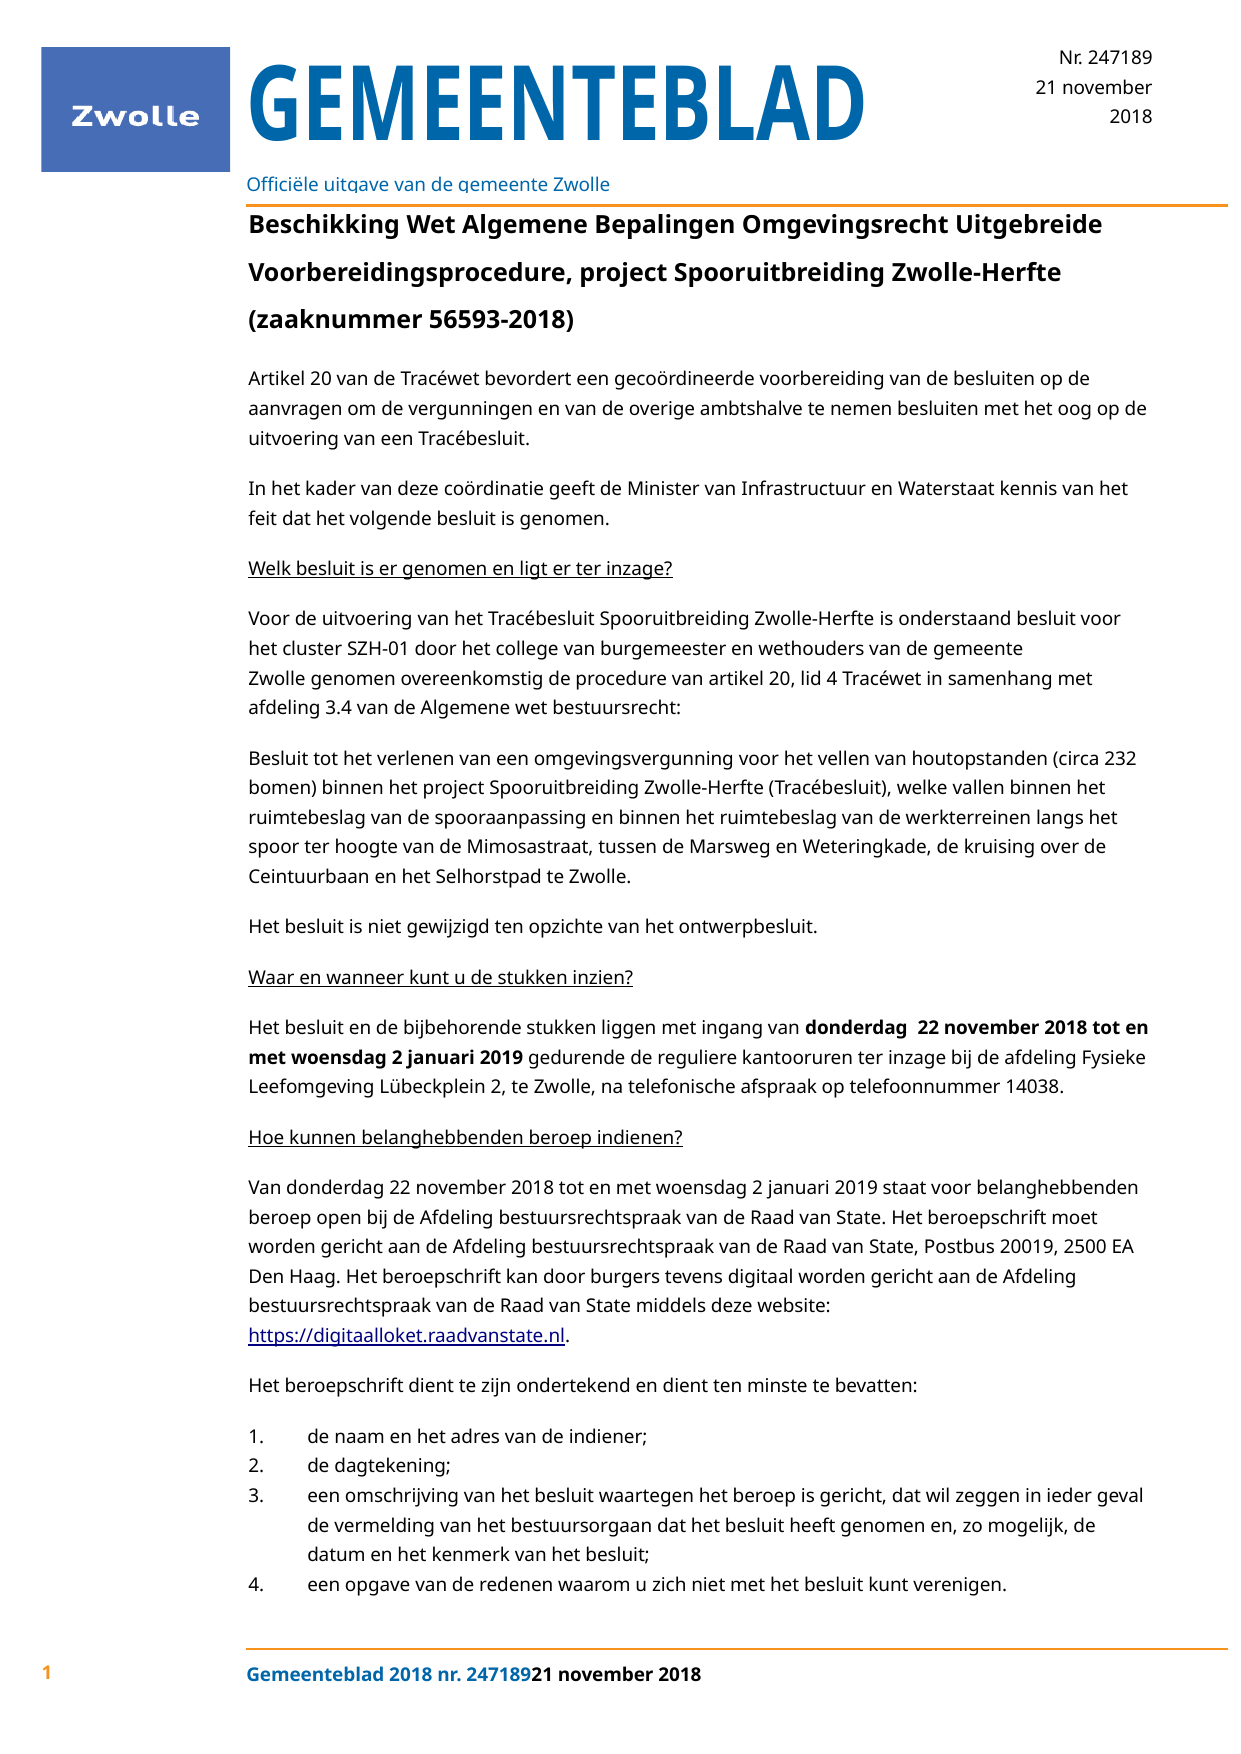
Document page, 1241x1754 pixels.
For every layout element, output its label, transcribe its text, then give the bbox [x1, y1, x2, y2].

text Het besluit en de bijbehorende stukken liggen met ingang van donderdag 22 november 2018 tot en met woensdag 2 januari 2019 gedurende de reguliere kantooruren ter inzage bij de afdeling Fysieke Leefomgeving Lübeckplein 2, te Zwolle, na telefonische afspraak op telefoonnummer 14038. [248, 1014, 1152, 1099]
text Hoe kunnen belanghebbenden beroep indienen? [248, 1124, 1152, 1149]
picture [41, 47, 231, 172]
text Het besluit is niet gewijzigd ten opzichte van het ontwerpbesluit. [248, 913, 1152, 939]
list de naam en het adres van de indiener; [248, 1423, 1152, 1449]
text Besluit tot het verlenen van een omgevingsvergunning voor het vellen van houtopstanden (circa 232 bomen) binnen het project Spooruitbreiding Zwolle-Herfte (Tracébesluit), welke vallen binnen het ruimtebeslag van de spooraanpassing en binnen het ruimtebeslag van de werkterreinen langs het spoor ter hoogte van de Mimosastraat, tussen de Marsweg en Weteringkade, de kruising over de Ceintuurbaan en het Selhorstpad te Zwolle. [248, 745, 1152, 889]
list een opgave van de redenen waarom u zich niet met het besluit kunt verenigen. [248, 1571, 1152, 1597]
text Van donderdag 22 november 2018 tot en met woensdag 2 januari 2019 staat voor belanghebbenden beroep open bij de Afdeling bestuursrechtspraak van de Raad van State. Het beroepschrift moet worden gericht aan de Afdeling bestuursrechtspraak van de Raad van State, Postbus 20019, 2500 EA Den Haag. Het beroepschrift kan door burgers tevens digitaal worden gericht aan de Afdeling bestuursrechtspraak van de Raad van State middels deze website: https://digitaalloket.raadvanstate.nl. [248, 1174, 1152, 1348]
list de dagtekening; [248, 1453, 1152, 1478]
text In het kader van deze coördinatie geeft de Minister van Infrastructuur en Waterstaat kennis van het feit dat het volgende besluit is genomen. [248, 475, 1152, 530]
text Welk besluit is er genomen en ligt er ter inzage? [248, 555, 1152, 581]
text Beschikking Wet Algemene Bepalingen Omgevingsrecht Uitgebreide Voorbereidingsprocedure, project Spooruitbreiding Zwolle-Herfte (zaaknummer 56593-2018) [248, 207, 1152, 336]
list een omschrijving van het besluit waartegen het beroep is gericht, dat wil zeggen in ieder geval de vermelding van het bestuursorgaan dat het besluit heeft genomen en, zo mogelijk, de datum en het kenmerk van het besluit; [248, 1482, 1152, 1567]
text Voor de uitvoering van het Tracébesluit Spooruitbreiding Zwolle-Herfte is onderstaand besluit voor het cluster SZH-01 door het college van burgemeester en wethouders van de gemeente Zwolle genomen overeenkomstig de procedure van artikel 20, lid 4 Tracéwet in samenhang met afdeling 3.4 van de Algemene wet bestuursrecht: [248, 606, 1152, 720]
text Het beroepschrift dient te zijn ondertekend en dient ten minste te bevatten: [248, 1373, 1152, 1398]
text Waar en wanneer kunt u de stukken inzien? [248, 964, 1152, 989]
text Artikel 20 van de Tracéwet bevordert een gecoördineerde voorbereiding van de besluiten op de aanvragen om de vergunningen en van de overige ambtshalve te nemen besluiten met het oog op de uitvoering van een Tracébesluit. [248, 366, 1152, 450]
